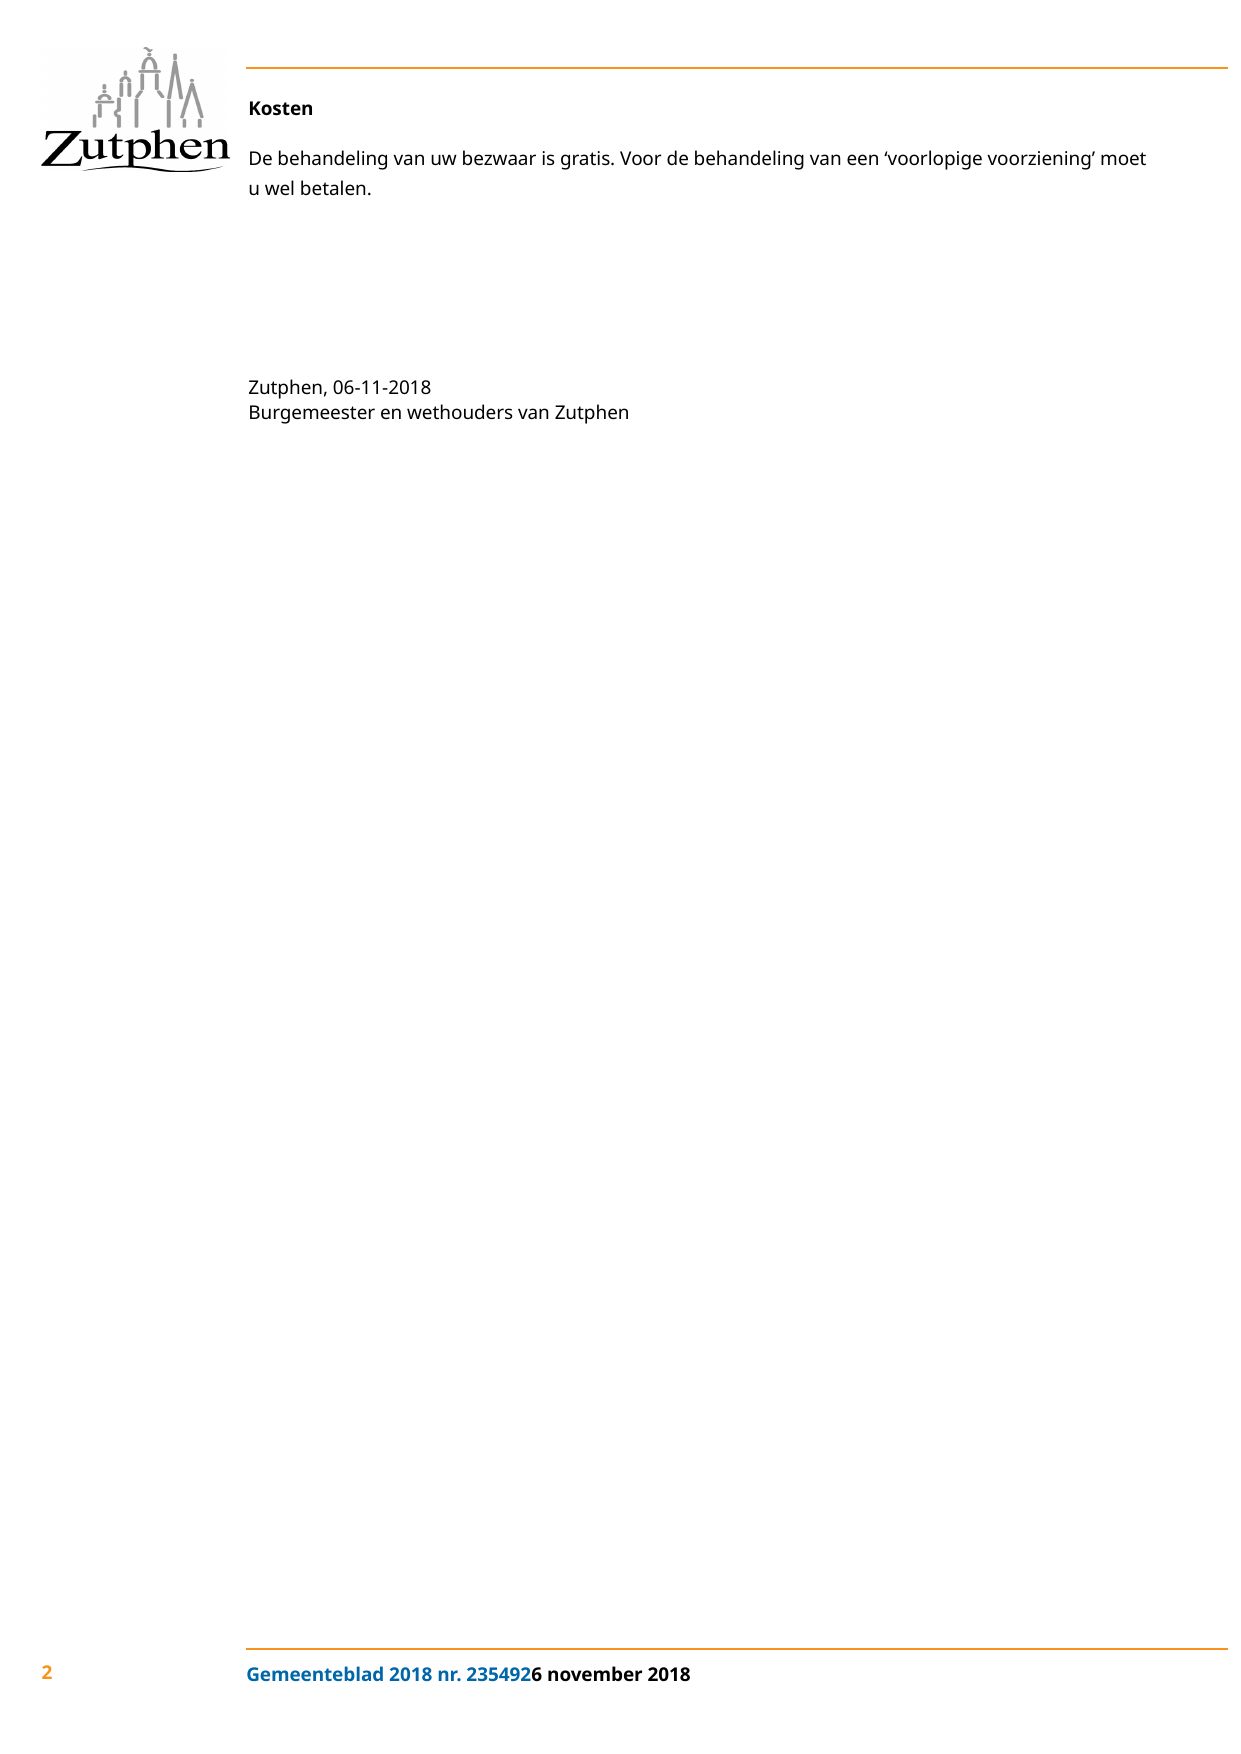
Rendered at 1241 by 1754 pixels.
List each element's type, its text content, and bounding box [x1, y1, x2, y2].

picture [41, 47, 231, 172]
text Zutphen, 06-11-2018 [248, 374, 1152, 399]
text Kosten [248, 95, 1152, 121]
text Burgemeester en wethouders van Zutphen [248, 399, 1152, 425]
text De behandeling van uw bezwaar is gratis. Voor de behandeling van een ‘voorlopige voorziening’ moet u wel betalen. [248, 145, 1152, 201]
